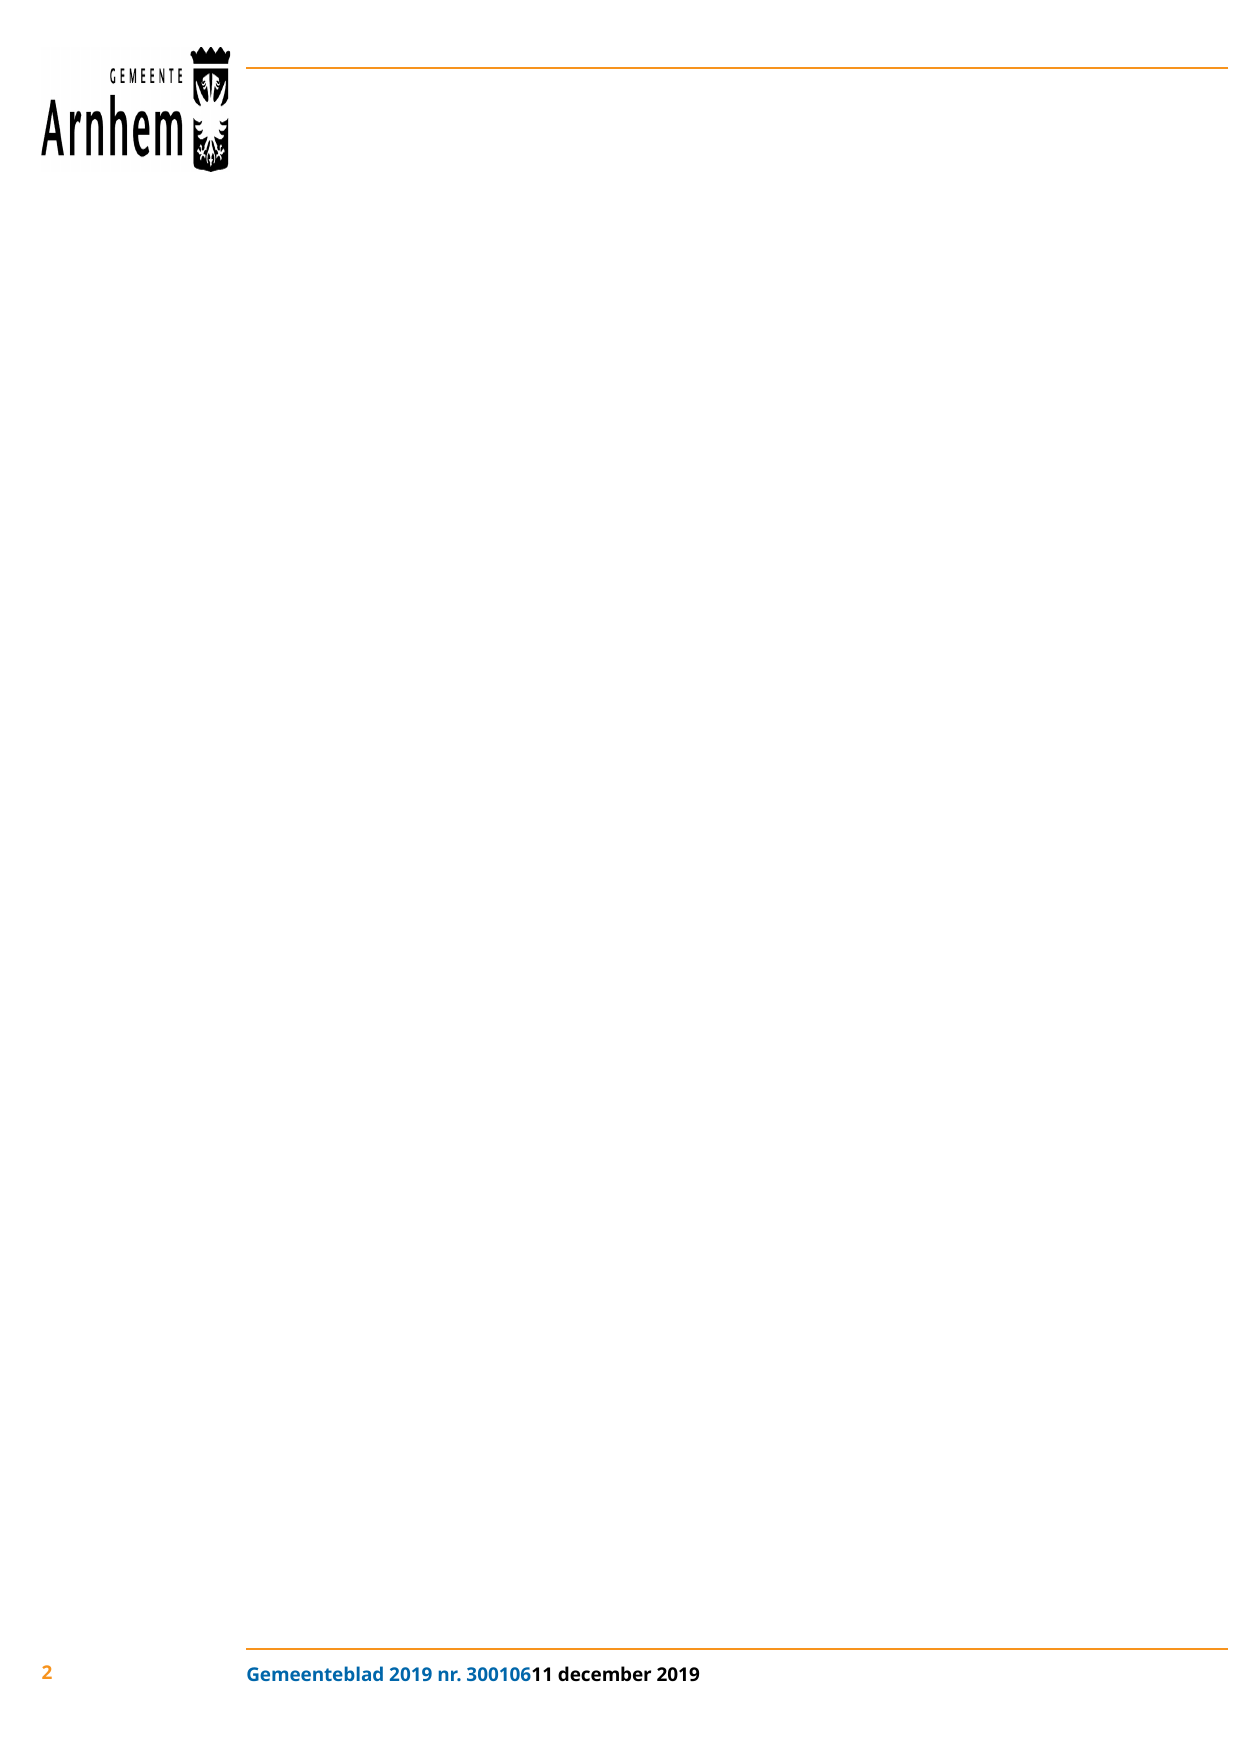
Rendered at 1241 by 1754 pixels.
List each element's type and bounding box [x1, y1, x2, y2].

picture [41, 47, 231, 172]
